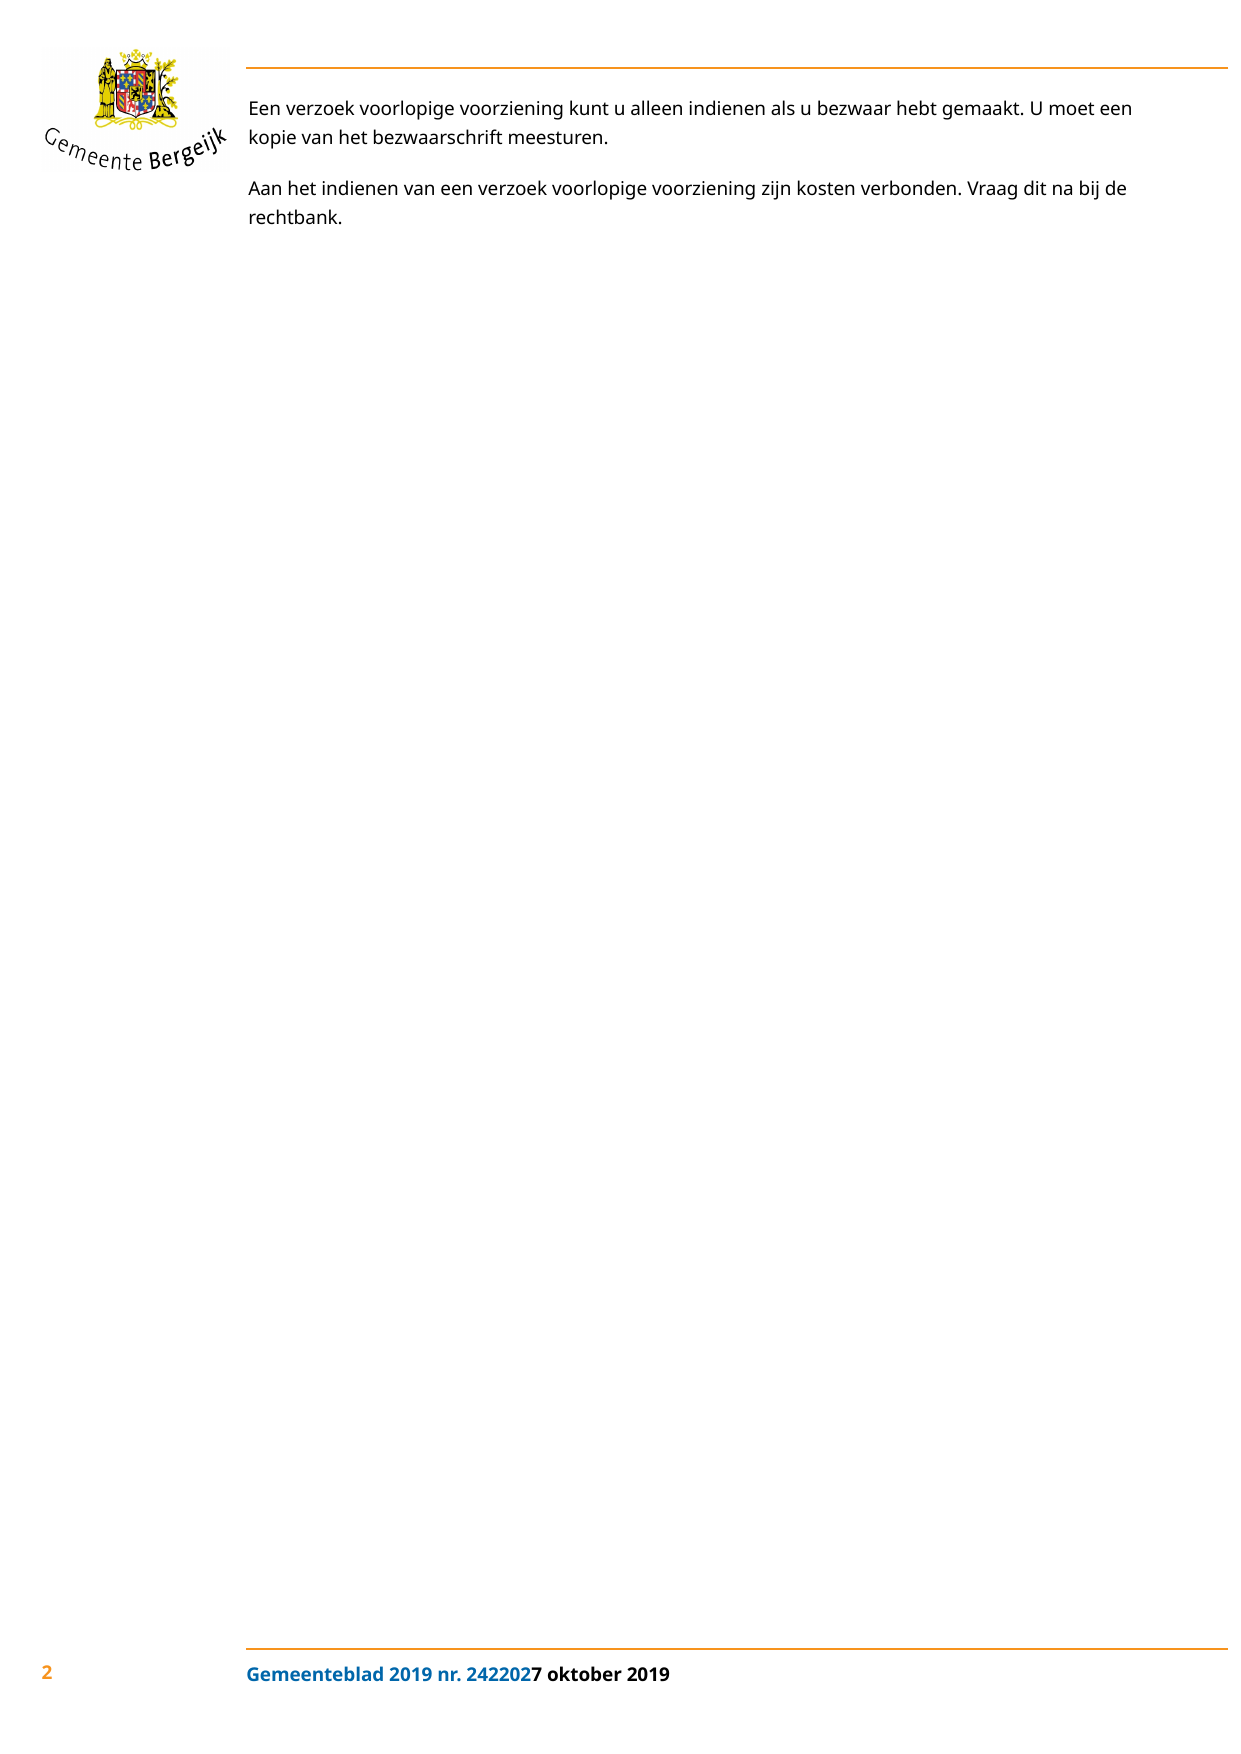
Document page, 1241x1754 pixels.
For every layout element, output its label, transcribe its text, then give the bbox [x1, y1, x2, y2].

text Aan het indienen van een verzoek voorlopige voorziening zijn kosten verbonden. Vraag dit na bij de rechtbank. [248, 175, 1152, 230]
picture [41, 47, 231, 172]
text Een verzoek voorlopige voorziening kunt u alleen indienen als u bezwaar hebt gemaakt. U moet een kopie van het bezwaarschrift meesturen. [248, 95, 1152, 150]
